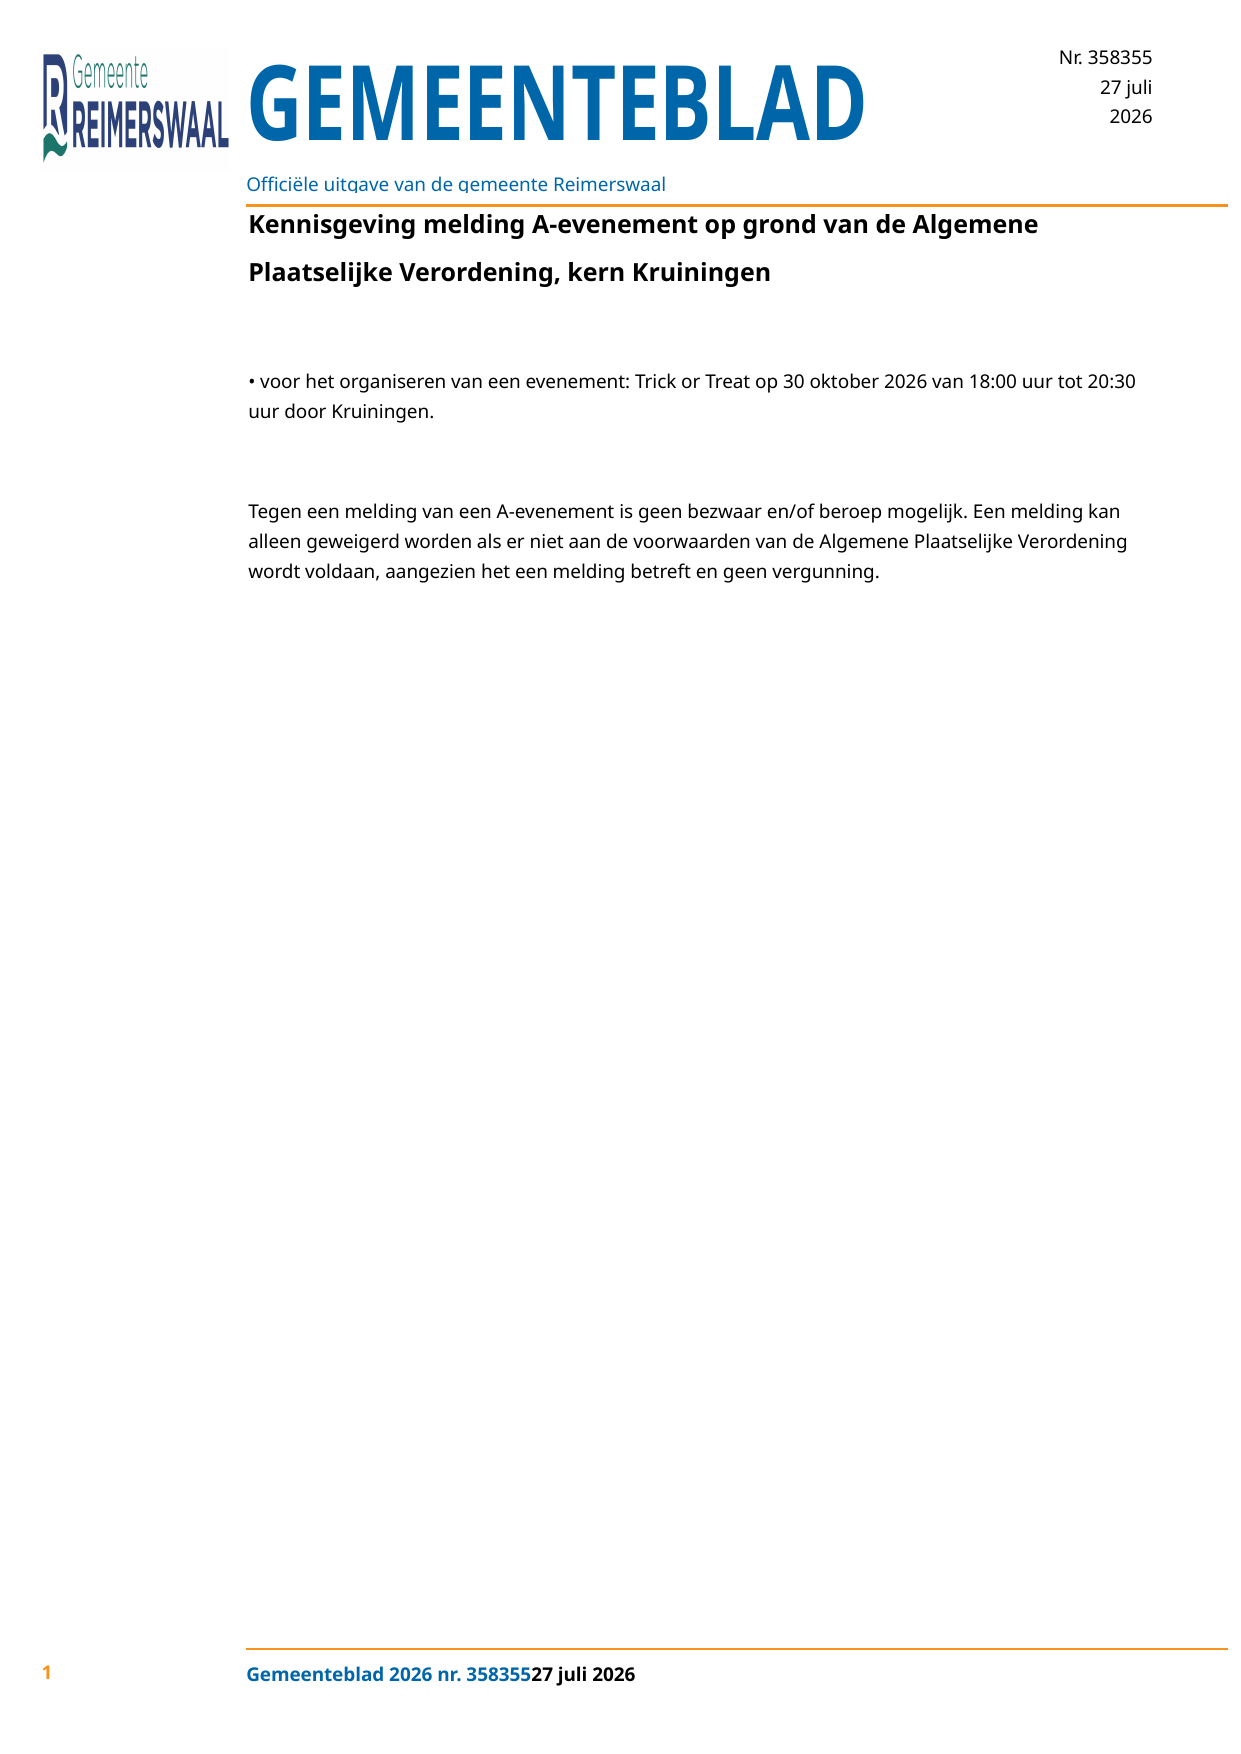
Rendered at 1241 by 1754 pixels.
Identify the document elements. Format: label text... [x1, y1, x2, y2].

text • voor het organiseren van een evenement: Trick or Treat op 30 oktober 2026 van 18:00 uur tot 20:30 uur door Kruiningen. [248, 368, 1152, 424]
text Tegen een melding van een A-evenement is geen bezwaar en/of beroep mogelijk. Een melding kan alleen geweigerd worden als er niet aan de voorwaarden van de Algemene Plaatselijke Verordening wordt voldaan, aangezien het een melding betreft en geen vergunning. [248, 499, 1152, 584]
text Kennisgeving melding A-evenement op grond van de Algemene Plaatselijke Verordening, kern Kruiningen [248, 207, 1152, 288]
picture [41, 47, 231, 172]
